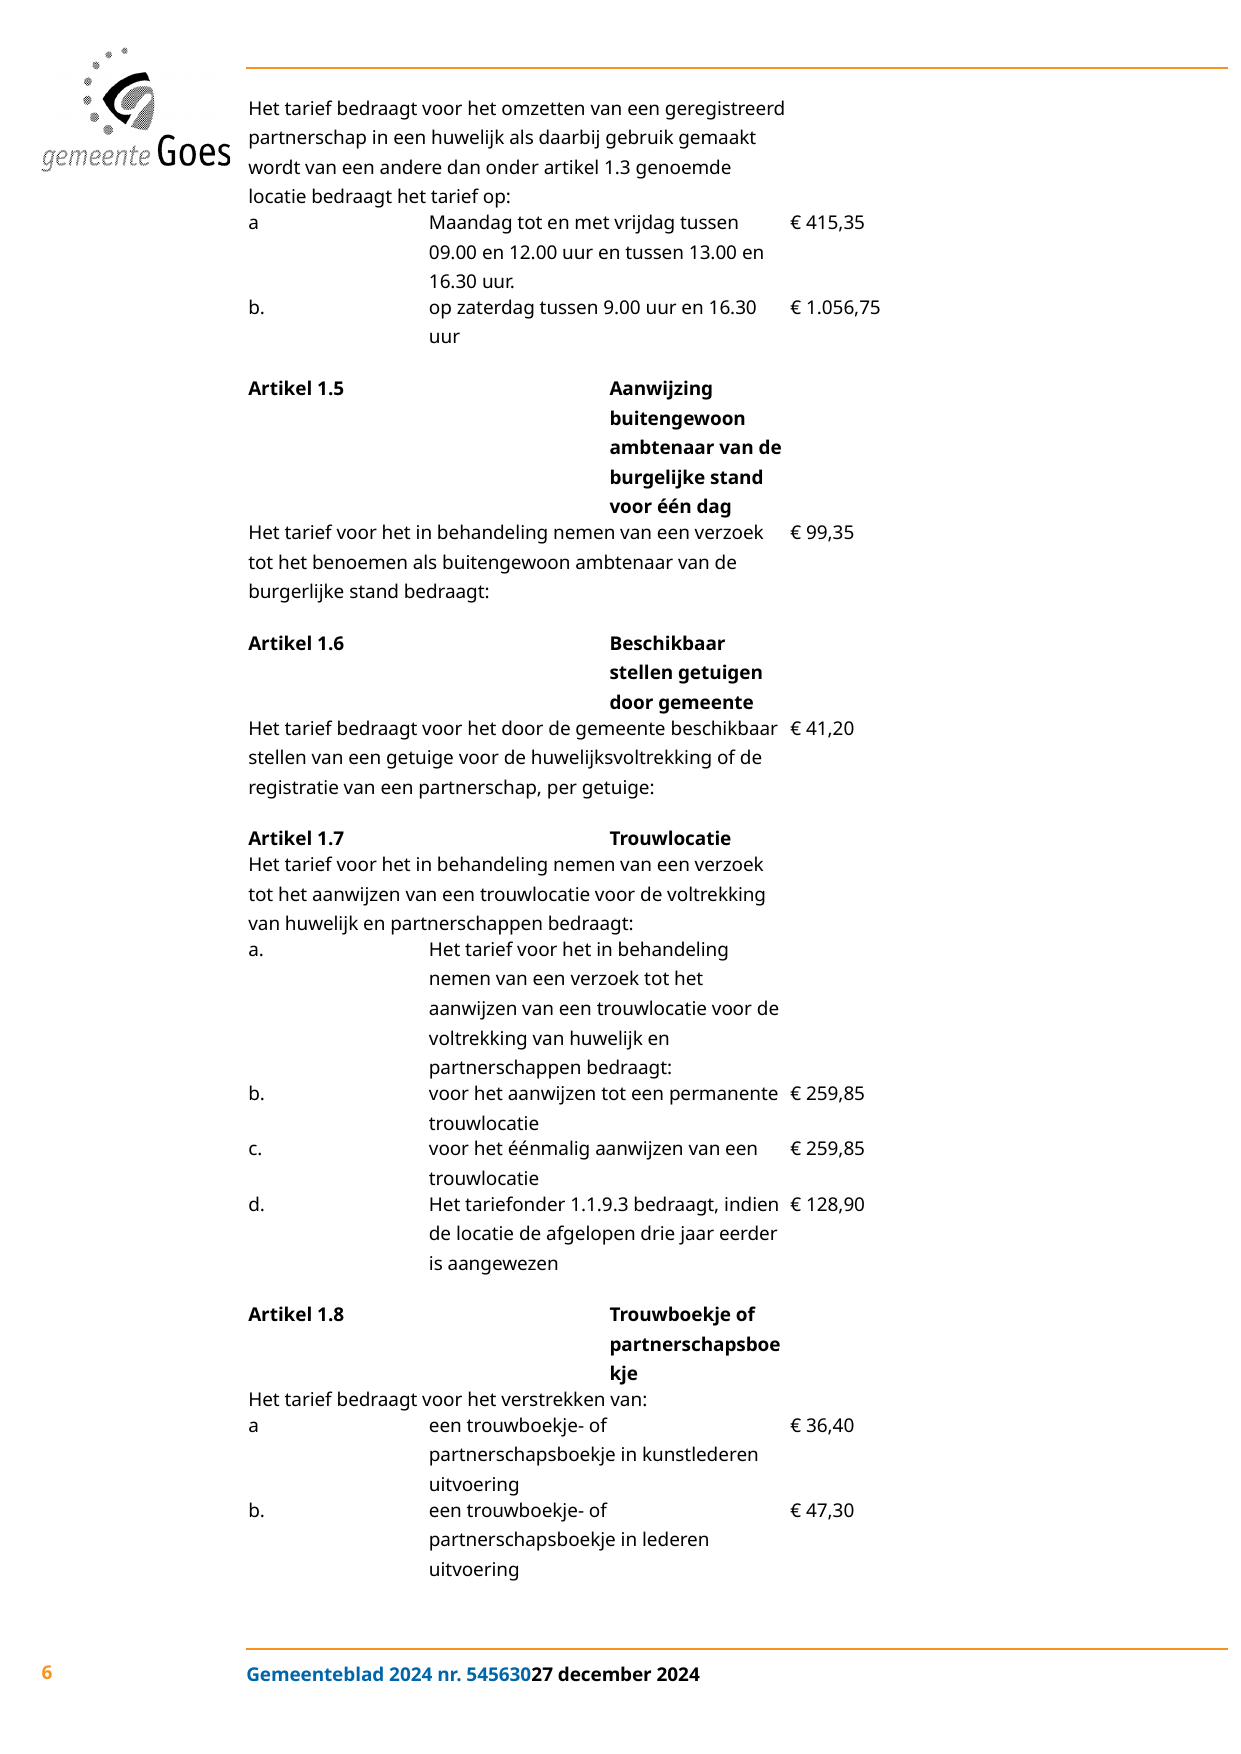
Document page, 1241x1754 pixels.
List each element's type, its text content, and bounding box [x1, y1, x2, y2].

table_cell [790, 1386, 971, 1412]
table_cell [790, 95, 971, 209]
table_cell € 415,35 [790, 209, 971, 294]
table_cell op zaterdag tussen 9.00 uur en 16.30 uur [429, 294, 790, 349]
table_cell [248, 350, 609, 375]
table_cell [609, 350, 790, 375]
table_cell b. [248, 1080, 429, 1135]
table_cell [790, 825, 971, 851]
table_cell Het tarief voor het in behandeling nemen van een verzoek tot het aanwijzen van een trouwlocatie voor de voltrekking van huwelijk en partnerschappen bedraagt: [429, 936, 790, 1080]
table_cell een trouwboekje- of partnerschapsboekje in kunstlederen uitvoering [429, 1412, 790, 1497]
table_cell [790, 375, 971, 519]
table_cell Het tarief bedraagt voor het omzetten van een geregistreerd partnerschap in een huwelijk als daarbij gebruik gemaakt wordt van een andere dan onder artikel 1.3 genoemde locatie bedraagt het tarief op: [248, 95, 790, 209]
table_cell [790, 1301, 971, 1386]
table_cell voor het éénmalig aanwijzen van een trouwlocatie [429, 1135, 790, 1191]
table_cell Het tarief bedraagt voor het door de gemeente beschikbaar stellen van een getuige voor de huwelijksvoltrekking of de registratie van een partnerschap, per getuige: [248, 715, 790, 800]
table_cell [790, 851, 971, 936]
table_cell [790, 604, 971, 630]
table_cell [248, 800, 609, 825]
table_cell [790, 630, 971, 715]
table_cell c. [248, 1135, 429, 1191]
table_cell b. [248, 1497, 429, 1582]
table_cell Aanwijzing buitengewoon ambtenaar van de burgelijke stand voor één dag [609, 375, 790, 519]
table_cell [790, 350, 971, 375]
table_cell [790, 800, 971, 825]
table_cell a. [248, 936, 429, 1080]
table_cell Beschikbaar stellen getuigen door gemeente [609, 630, 790, 715]
table_cell [790, 1582, 971, 1607]
table_cell € 36,40 [790, 1412, 971, 1497]
table_cell Het tarief voor het in behandeling nemen van een verzoek tot het aanwijzen van een trouwlocatie voor de voltrekking van huwelijk en partnerschappen bedraagt: [248, 851, 790, 936]
table_cell [790, 936, 971, 1080]
table_cell a [248, 1412, 429, 1497]
table_cell [609, 604, 790, 630]
table_cell [609, 800, 790, 825]
table_cell Trouwboekje of partnerschapsboekje [609, 1301, 790, 1386]
table_cell € 259,85 [790, 1135, 971, 1191]
table_cell een trouwboekje- of partnerschapsboekje in lederen uitvoering [429, 1497, 790, 1582]
table_cell Het tarief voor het in behandeling nemen van een verzoek tot het benoemen als buitengewoon ambtenaar van de burgerlijke stand bedraagt: [248, 519, 790, 604]
table_cell [609, 1276, 790, 1301]
table_cell Artikel 1.8 [248, 1301, 609, 1386]
table_cell [248, 1582, 609, 1607]
table_cell [248, 604, 609, 630]
table_cell voor het aanwijzen tot een permanente trouwlocatie [429, 1080, 790, 1135]
table_cell € 128,90 [790, 1191, 971, 1276]
table_cell € 259,85 [790, 1080, 971, 1135]
table_cell d. [248, 1191, 429, 1276]
table_cell € 41,20 [790, 715, 971, 800]
table_cell [790, 1276, 971, 1301]
table_cell Het tariefonder 1.1.9.3 bedraagt, indien de locatie de afgelopen drie jaar eerder is aangewezen [429, 1191, 790, 1276]
table_cell € 1.056,75 [790, 294, 971, 349]
table_cell Artikel 1.5 [248, 375, 609, 519]
table_cell Het tarief bedraagt voor het verstrekken van: [248, 1386, 790, 1412]
table_cell € 99,35 [790, 519, 971, 604]
table_cell [609, 1582, 790, 1607]
table_cell Artikel 1.6 [248, 630, 609, 715]
table_cell a [248, 209, 429, 294]
table_cell b. [248, 294, 429, 349]
picture [41, 47, 231, 172]
table_cell [248, 1276, 609, 1301]
table_cell Trouwlocatie [609, 825, 790, 851]
table_cell € 47,30 [790, 1497, 971, 1582]
table_cell Artikel 1.7 [248, 825, 609, 851]
table_cell Maandag tot en met vrijdag tussen 09.00 en 12.00 uur en tussen 13.00 en 16.30 uur. [429, 209, 790, 294]
